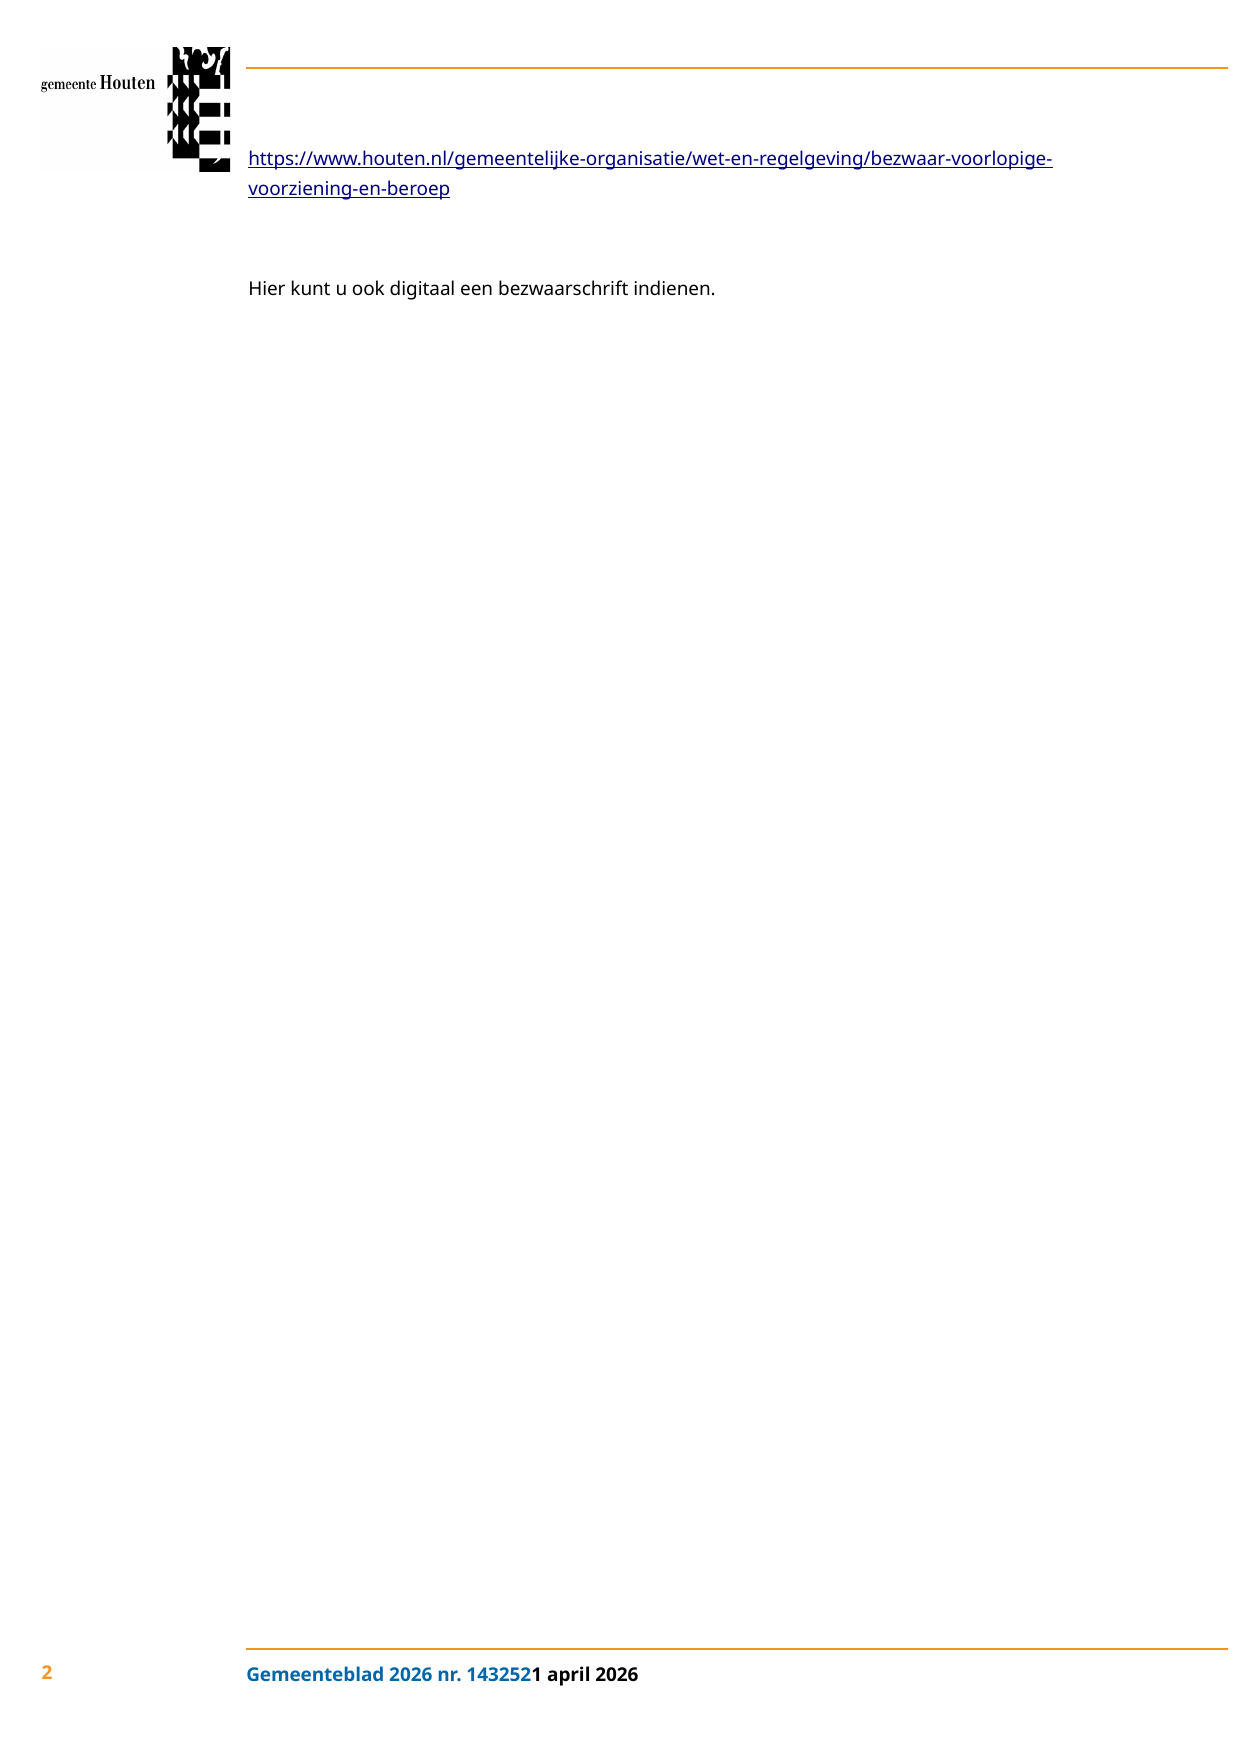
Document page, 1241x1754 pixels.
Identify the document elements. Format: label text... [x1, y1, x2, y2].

text https://www.houten.nl/gemeentelijke-organisatie/wet-en-regelgeving/bezwaar-voorlopige-voorziening-en-beroep [248, 145, 1152, 201]
picture [41, 47, 231, 172]
text Hier kunt u ook digitaal een bezwaarschrift indienen. [248, 276, 1152, 301]
